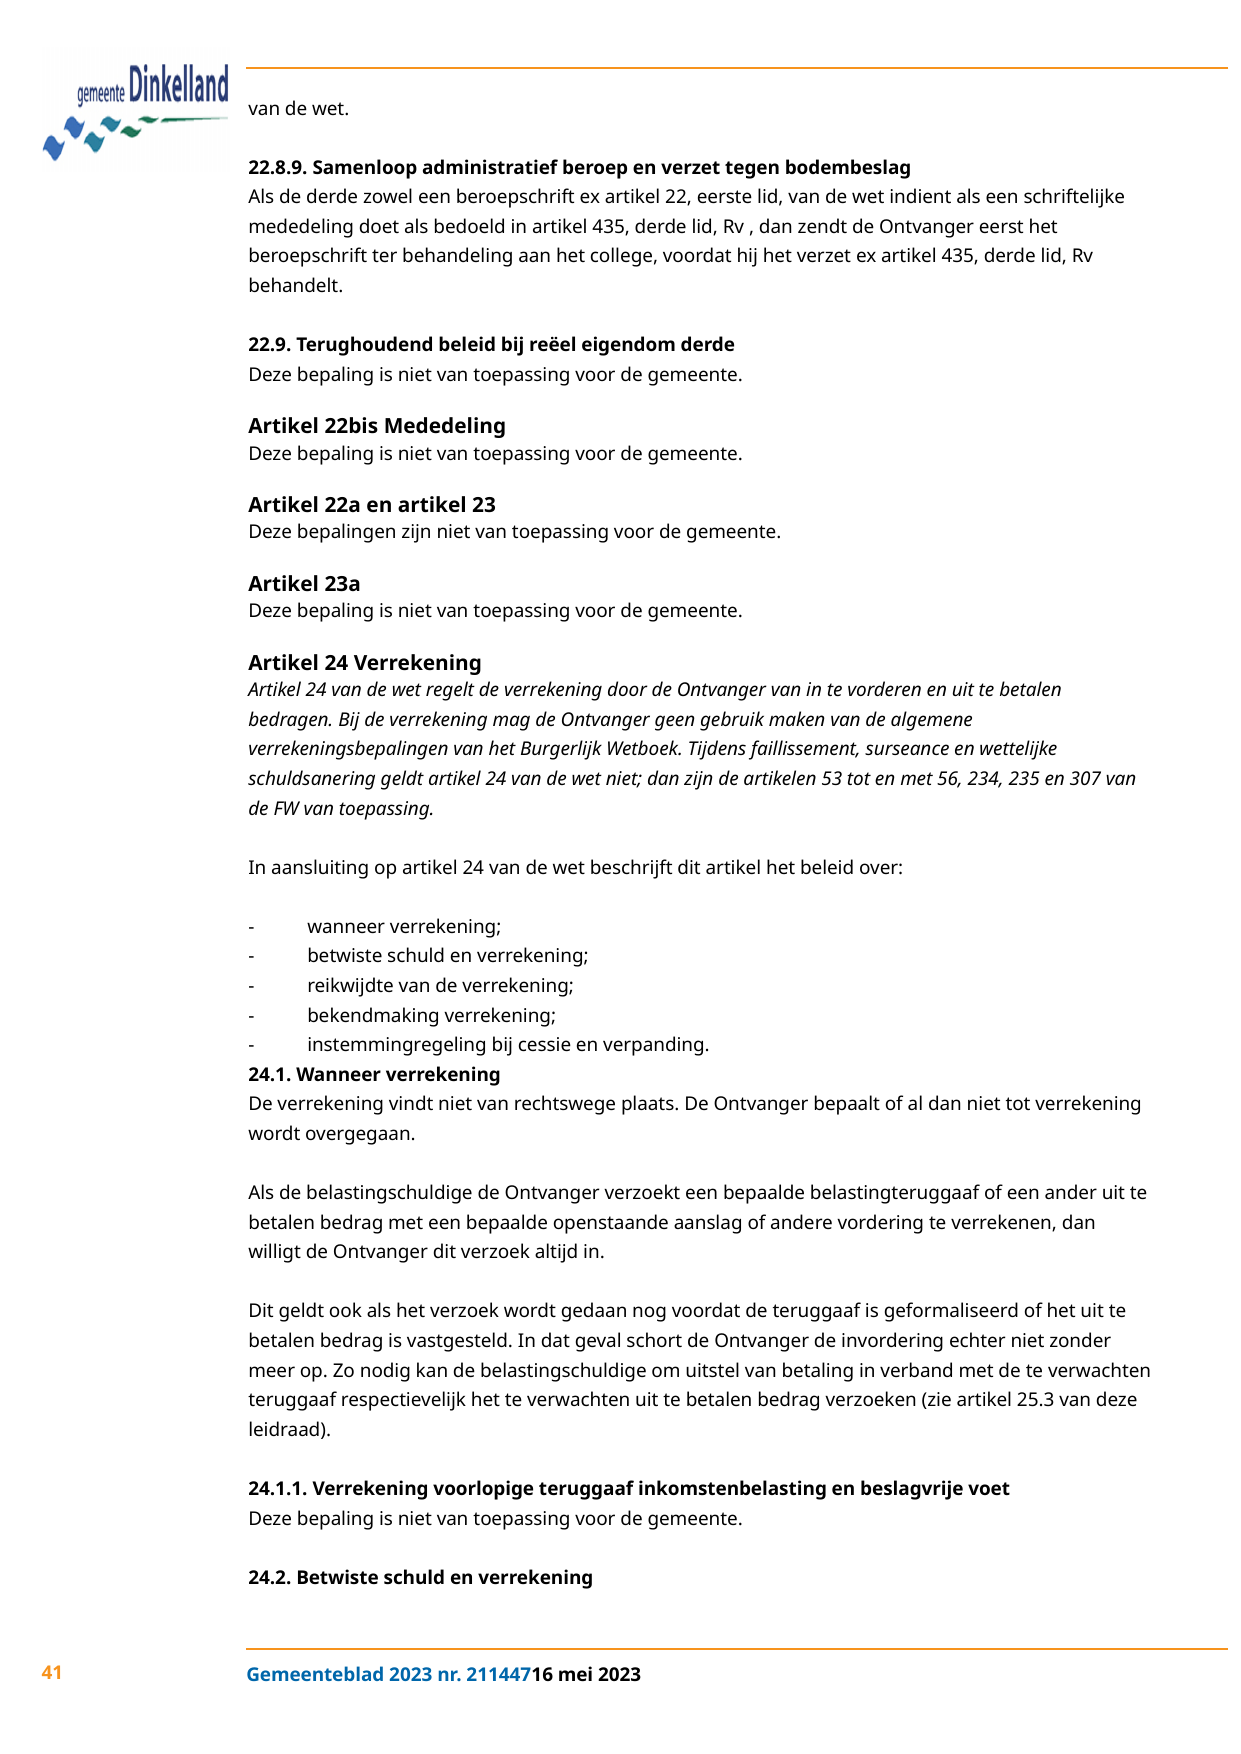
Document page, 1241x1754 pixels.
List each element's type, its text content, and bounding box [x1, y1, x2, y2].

text Als de derde zowel een beroepschrift ex artikel 22, eerste lid, van de wet indient als een schriftelijke mededeling doet als bedoeld in artikel 435, derde lid, Rv , dan zendt de Ontvanger eerst het beroepschrift ter behandeling aan het college, voordat hij het verzet ex artikel 435, derde lid, Rv behandelt. [248, 183, 1152, 298]
text In aansluiting op artikel 24 van de wet beschrijft dit artikel het beleid over: [248, 854, 1152, 880]
text Artikel 23a [248, 569, 1152, 598]
text Artikel 24 van de wet regelt de verrekening door de Ontvanger van in te vorderen en uit te betalen bedragen. Bij de verrekening mag de Ontvanger geen gebruik maken van de algemene verrekeningsbepalingen van het Burgerlijk Wetboek. Tijdens faillissement, surseance en wettelijke schuldsanering geldt artikel 24 van de wet niet; dan zijn de artikelen 53 tot en met 56, 234, 235 en 307 van de FW van toepassing. [248, 676, 1152, 821]
picture [41, 47, 231, 172]
text Deze bepaling is niet van toepassing voor de gemeente. [248, 361, 1152, 387]
text Deze bepaling is niet van toepassing voor de gemeente. [248, 598, 1152, 623]
text Dit geldt ook als het verzoek wordt gedaan nog voordat de teruggaaf is geformaliseerd of het uit te betalen bedrag is vastgesteld. In dat geval schort de Ontvanger de invordering echter niet zonder meer op. Zo nodig kan de belastingschuldige om uitstel van betaling in verband met de te verwachten teruggaaf respectievelijk het te verwachten uit te betalen bedrag verzoeken (zie artikel 25.3 van deze leidraad). [248, 1298, 1152, 1442]
text 24.2. Betwiste schuld en verrekening [248, 1564, 1152, 1590]
text Artikel 24 Verrekening [248, 648, 1152, 676]
text Als de belastingschuldige de Ontvanger verzoekt een bepaalde belastingteruggaaf of een ander uit te betalen bedrag met een bepaalde openstaande aanslag of andere vordering te verrekenen, dan willigt de Ontvanger dit verzoek altijd in. [248, 1179, 1152, 1264]
text van de wet. [248, 95, 1152, 121]
text Artikel 22bis Mededeling [248, 411, 1152, 440]
list instemmingregeling bij cessie en verpanding. [248, 1031, 1152, 1057]
list bekendmaking verrekening; [248, 1002, 1152, 1028]
list wanneer verrekening; [248, 913, 1152, 939]
text 24.1. Wanneer verrekening [248, 1061, 1152, 1087]
text 24.1.1. Verrekening voorlopige teruggaaf inkomstenbelasting en beslagvrije voet [248, 1475, 1152, 1501]
text Artikel 22a en artikel 23 [248, 490, 1152, 519]
text 22.8.9. Samenloop administratief beroep en verzet tegen bodembeslag [248, 154, 1152, 180]
text Deze bepaling is niet van toepassing voor de gemeente. [248, 1505, 1152, 1531]
text 22.9. Terughoudend beleid bij reëel eigendom derde [248, 331, 1152, 357]
text De verrekening vindt niet van rechtswege plaats. De Ontvanger bepaalt of al dan niet tot verrekening wordt overgegaan. [248, 1091, 1152, 1146]
text Deze bepalingen zijn niet van toepassing voor de gemeente. [248, 519, 1152, 544]
text Deze bepaling is niet van toepassing voor de gemeente. [248, 440, 1152, 466]
list reikwijdte van de verrekening; [248, 972, 1152, 998]
list betwiste schuld en verrekening; [248, 943, 1152, 968]
